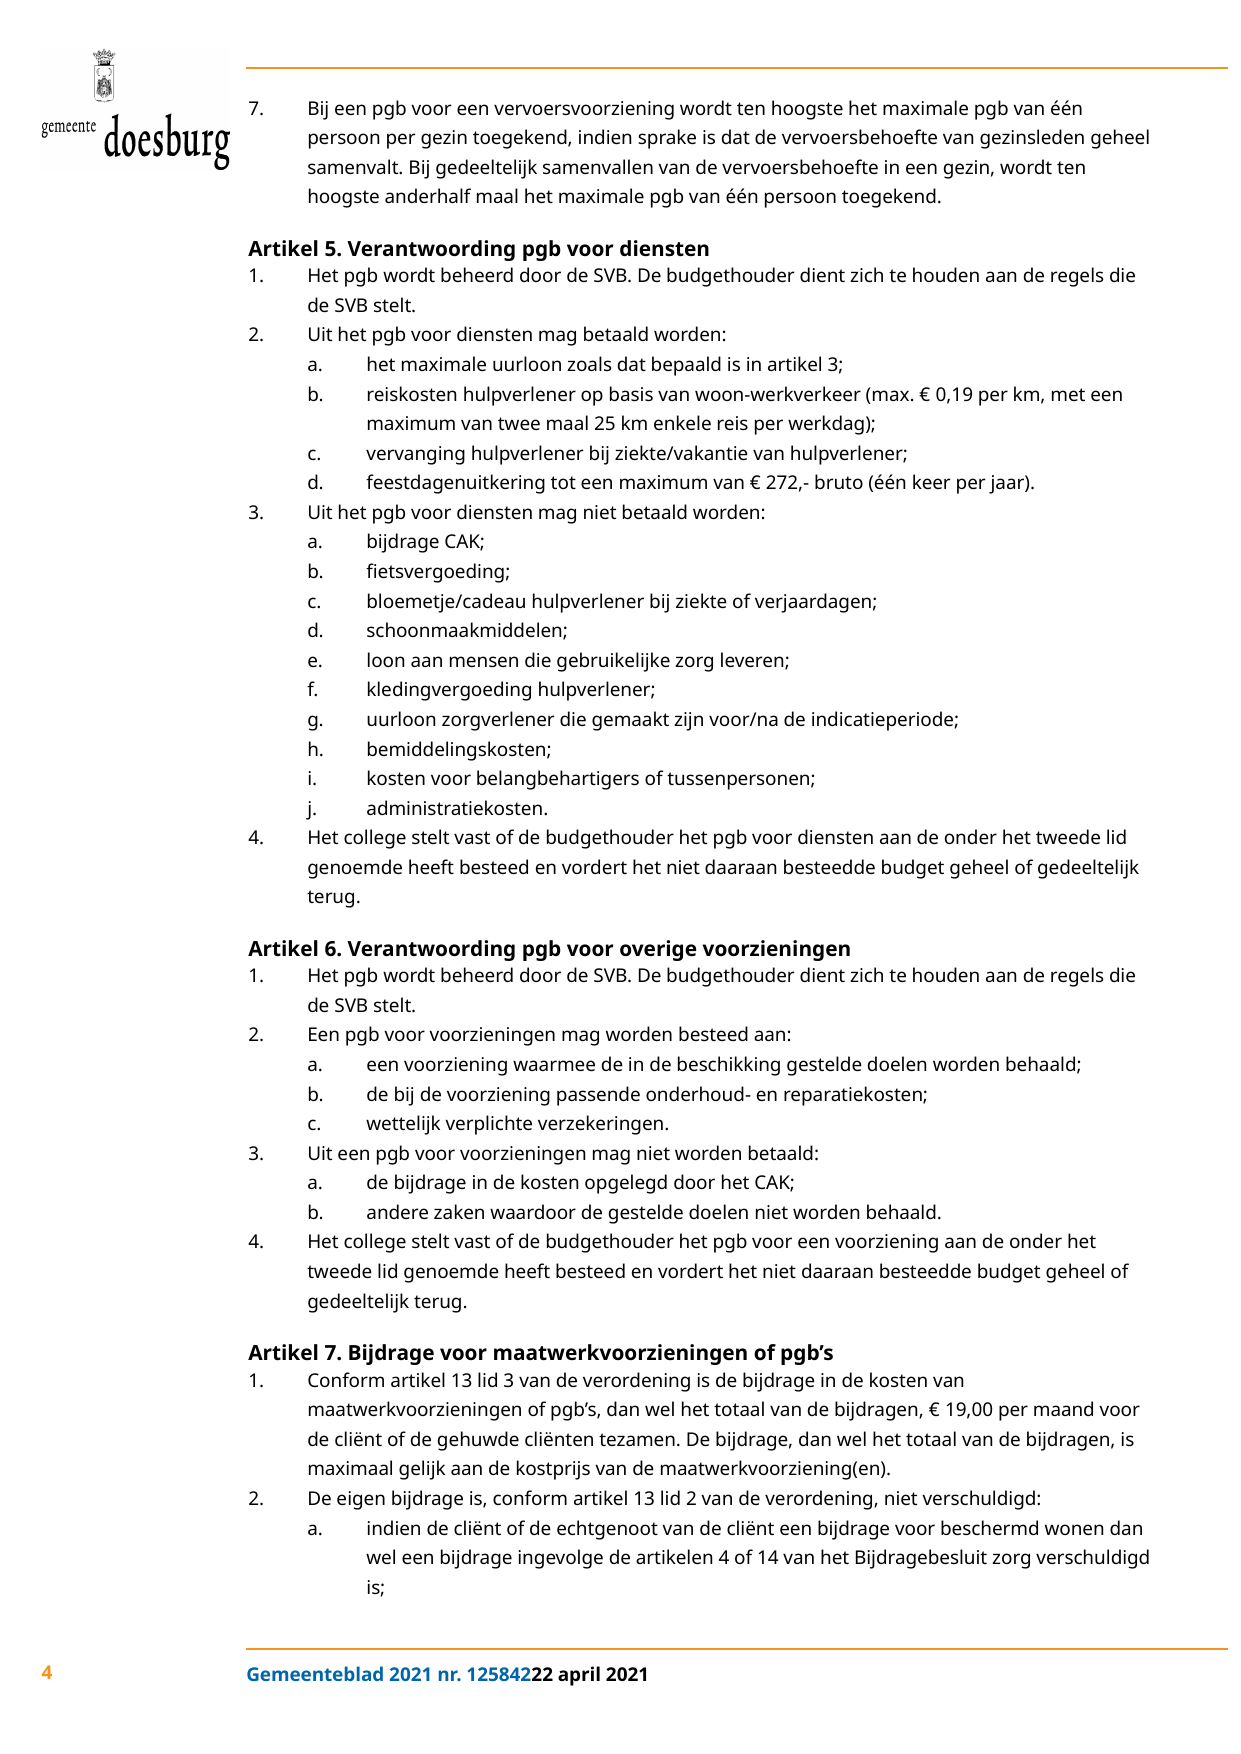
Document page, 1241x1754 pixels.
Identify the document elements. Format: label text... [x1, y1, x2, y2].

list loon aan mensen die gebruikelijke zorg leveren; [307, 647, 1152, 673]
list vervanging hulpverlener bij ziekte/vakantie van hulpverlener; [307, 440, 1152, 466]
list Het pgb wordt beheerd door de SVB. De budgethouder dient zich te houden aan de regels die de SVB stelt. [248, 962, 1152, 1018]
list het maximale uurloon zoals dat bepaald is in artikel 3; [307, 351, 1152, 377]
list fietsvergoeding; [307, 558, 1152, 584]
list wettelijk verplichte verzekeringen. [307, 1110, 1152, 1136]
list reiskosten hulpverlener op basis van woon-werkverkeer (max. € 0,19 per km, met een maximum van twee maal 25 km enkele reis per werkdag); [307, 381, 1152, 436]
list Uit het pgb voor diensten mag niet betaald worden: [248, 499, 1152, 525]
list indien de cliënt of de echtgenoot van de cliënt een bijdrage voor beschermd wonen dan wel een bijdrage ingevolge de artikelen 4 of 14 van het Bijdragebesluit zorg verschuldigd is; [307, 1515, 1152, 1599]
picture [41, 47, 231, 172]
list de bij de voorziening passende onderhoud- en reparatiekosten; [307, 1081, 1152, 1107]
list Conform artikel 13 lid 3 van de verordening is de bijdrage in de kosten van maatwerkvoorzieningen of pgb’s, dan wel het totaal van de bijdragen, € 19,00 per maand voor de cliënt of de gehuwde cliënten tezamen. De bijdrage, dan wel het totaal van de bijdragen, is maximaal gelijk aan de kostprijs van de maatwerkvoorziening(en). [248, 1367, 1152, 1481]
list feestdagenuitkering tot een maximum van € 272,- bruto (één keer per jaar). [307, 469, 1152, 495]
list Uit een pgb voor voorzieningen mag niet worden betaald: [248, 1140, 1152, 1166]
text Artikel 5. Verantwoording pgb voor diensten [248, 234, 1152, 262]
list een voorziening waarmee de in de beschikking gestelde doelen worden behaald; [307, 1051, 1152, 1077]
list Een pgb voor voorzieningen mag worden besteed aan: [248, 1022, 1152, 1047]
text Artikel 7. Bijdrage voor maatwerkvoorzieningen of pgb’s [248, 1338, 1152, 1367]
list bemiddelingskosten; [307, 736, 1152, 761]
list Het college stelt vast of de budgethouder het pgb voor diensten aan de onder het tweede lid genoemde heeft besteed en vordert het niet daaraan besteedde budget geheel of gedeeltelijk terug. [248, 824, 1152, 909]
list bloemetje/cadeau hulpverlener bij ziekte of verjaardagen; [307, 588, 1152, 613]
list Het college stelt vast of de budgethouder het pgb voor een voorziening aan de onder het tweede lid genoemde heeft besteed en vordert het niet daaraan besteedde budget geheel of gedeeltelijk terug. [248, 1229, 1152, 1314]
list kledingvergoeding hulpverlener; [307, 677, 1152, 702]
list kosten voor belangbehartigers of tussenpersonen; [307, 765, 1152, 791]
list andere zaken waardoor de gestelde doelen niet worden behaald. [307, 1199, 1152, 1225]
list Uit het pgb voor diensten mag betaald worden: [248, 322, 1152, 347]
list administratiekosten. [307, 795, 1152, 821]
list De eigen bijdrage is, conform artikel 13 lid 2 van de verordening, niet verschuldigd: [248, 1485, 1152, 1511]
list uurloon zorgverlener die gemaakt zijn voor/na de indicatieperiode; [307, 706, 1152, 732]
list schoonmaakmiddelen; [307, 617, 1152, 643]
list Bij een pgb voor een vervoersvoorziening wordt ten hoogste het maximale pgb van één persoon per gezin toegekend, indien sprake is dat de vervoersbehoefte van gezinsleden geheel samenvalt. Bij gedeeltelijk samenvallen van de vervoersbehoefte in een gezin, wordt ten hoogste anderhalf maal het maximale pgb van één persoon toegekend. [248, 95, 1152, 209]
list de bijdrage in de kosten opgelegd door het CAK; [307, 1169, 1152, 1195]
text Artikel 6. Verantwoording pgb voor overige voorzieningen [248, 934, 1152, 962]
list Het pgb wordt beheerd door de SVB. De budgethouder dient zich te houden aan de regels die de SVB stelt. [248, 262, 1152, 318]
list bijdrage CAK; [307, 529, 1152, 554]
